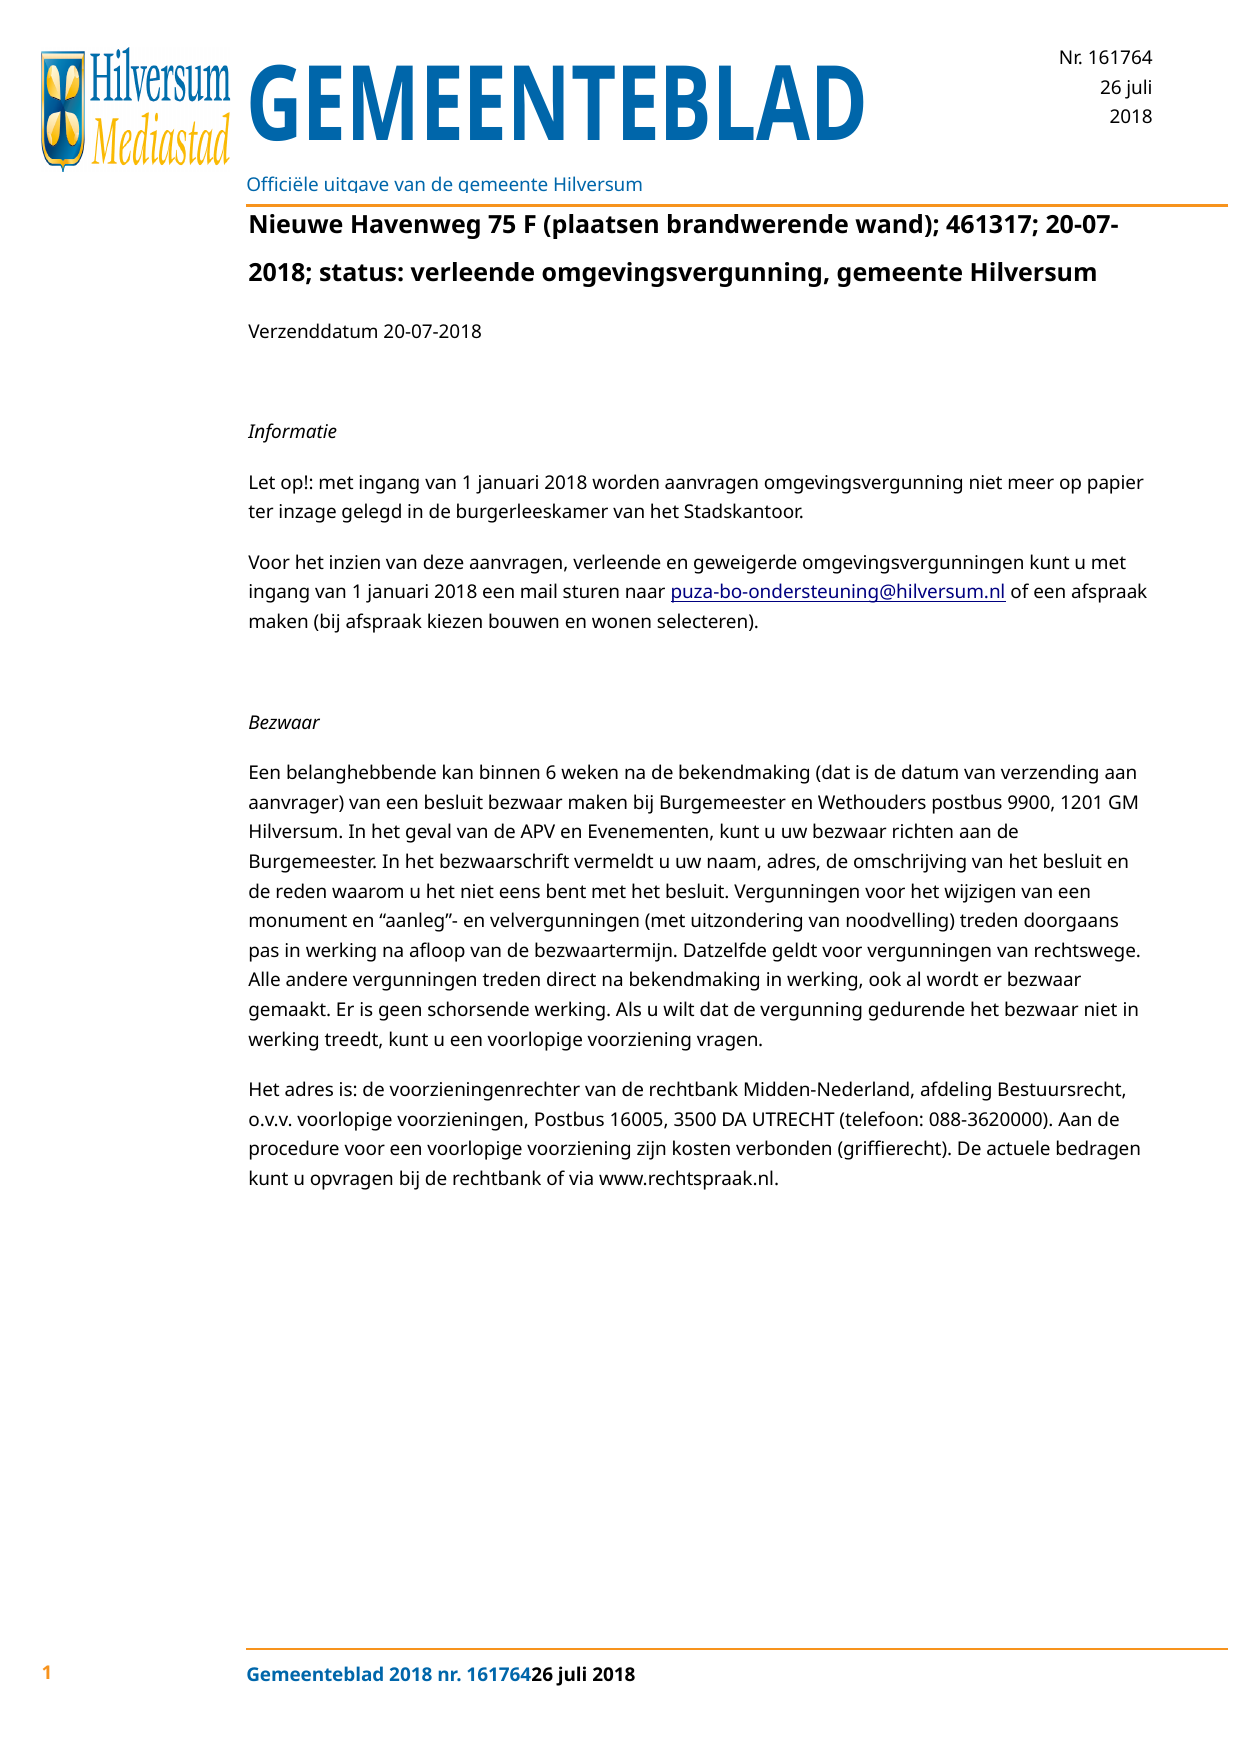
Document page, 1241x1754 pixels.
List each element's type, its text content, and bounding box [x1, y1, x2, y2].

text Nieuwe Havenweg 75 F (plaatsen brandwerende wand); 461317; 20-07-2018; status: verleende omgevingsvergunning, gemeente Hilversum [248, 207, 1152, 288]
text Het adres is: de voorzieningenrechter van de rechtbank Midden-Nederland, afdeling Bestuursrecht, o.v.v. voorlopige voorzieningen, Postbus 16005, 3500 DA UTRECHT (telefoon: 088-3620000). Aan de procedure voor een voorlopige voorziening zijn kosten verbonden (griffierecht). De actuele bedragen kunt u opvragen bij de rechtbank of via www.rechtspraak.nl. [248, 1076, 1152, 1191]
text Voor het inzien van deze aanvragen, verleende en geweigerde omgevingsvergunningen kunt u met ingang van 1 januari 2018 een mail sturen naar puza-bo-ondersteuning@hilversum.nl of een afspraak maken (bij afspraak kiezen bouwen en wonen selecteren). [248, 549, 1152, 634]
text Bezwaar [248, 709, 1152, 735]
text Let op!: met ingang van 1 januari 2018 worden aanvragen omgevingsvergunning niet meer op papier ter inzage gelegd in de burgerleeskamer van het Stadskantoor. [248, 469, 1152, 524]
text Informatie [248, 419, 1152, 444]
text Verzenddatum 20-07-2018 [248, 318, 1152, 344]
text Een belanghebbende kan binnen 6 weken na de bekendmaking (dat is de datum van verzending aan aanvrager) van een besluit bezwaar maken bij Burgemeester en Wethouders postbus 9900, 1201 GM Hilversum. In het geval van de APV en Evenementen, kunt u uw bezwaar richten aan de Burgemeester. In het bezwaarschrift vermeldt u uw naam, adres, de omschrijving van het besluit en de reden waarom u het niet eens bent met het besluit. Vergunningen voor het wijzigen van een monument en “aanleg”- en velvergunningen (met uitzondering van noodvelling) treden doorgaans pas in werking na afloop van de bezwaartermijn. Datzelfde geldt voor vergunningen van rechtswege. Alle andere vergunningen treden direct na bekendmaking in werking, ook al wordt er bezwaar gemaakt. Er is geen schorsende werking. Als u wilt dat de vergunning gedurende het bezwaar niet in werking treedt, kunt u een voorlopige voorziening vragen. [248, 759, 1152, 1052]
picture [41, 47, 231, 172]
